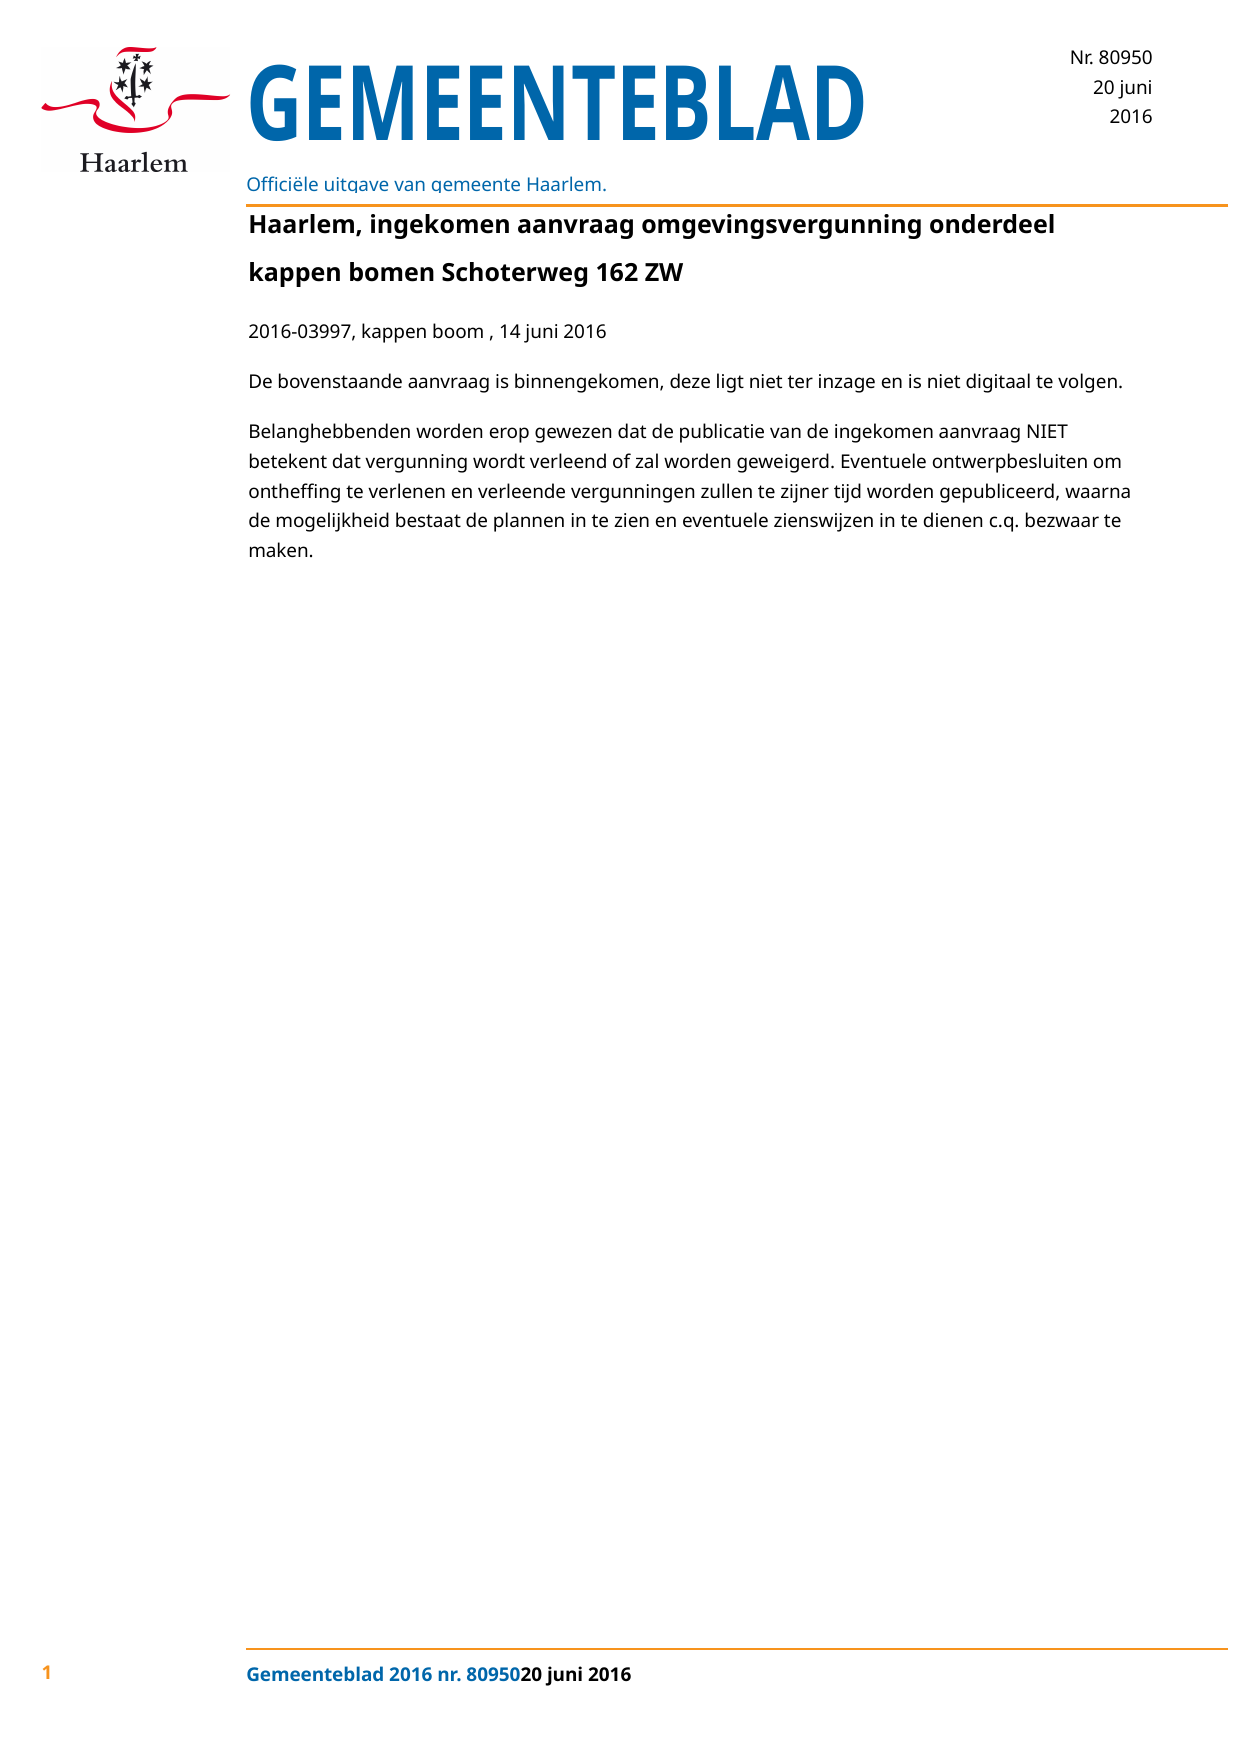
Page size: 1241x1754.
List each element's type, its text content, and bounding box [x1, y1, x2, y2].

text Belanghebbenden worden erop gewezen dat de publicatie van de ingekomen aanvraag NIET betekent dat vergunning wordt verleend of zal worden geweigerd. Eventuele ontwerpbesluiten om ontheffing te verlenen en verleende vergunningen zullen te zijner tijd worden gepubliceerd, waarna de mogelijkheid bestaat de plannen in te zien en eventuele zienswijzen in te dienen c.q. bezwaar te maken. [248, 419, 1152, 563]
text Haarlem, ingekomen aanvraag omgevingsvergunning onderdeel kappen bomen Schoterweg 162 ZW [248, 207, 1152, 288]
text De bovenstaande aanvraag is binnengekomen, deze ligt niet ter inzage en is niet digitaal te volgen. [248, 368, 1152, 394]
picture [41, 47, 231, 172]
text 2016-03997, kappen boom , 14 juni 2016 [248, 318, 1152, 344]
